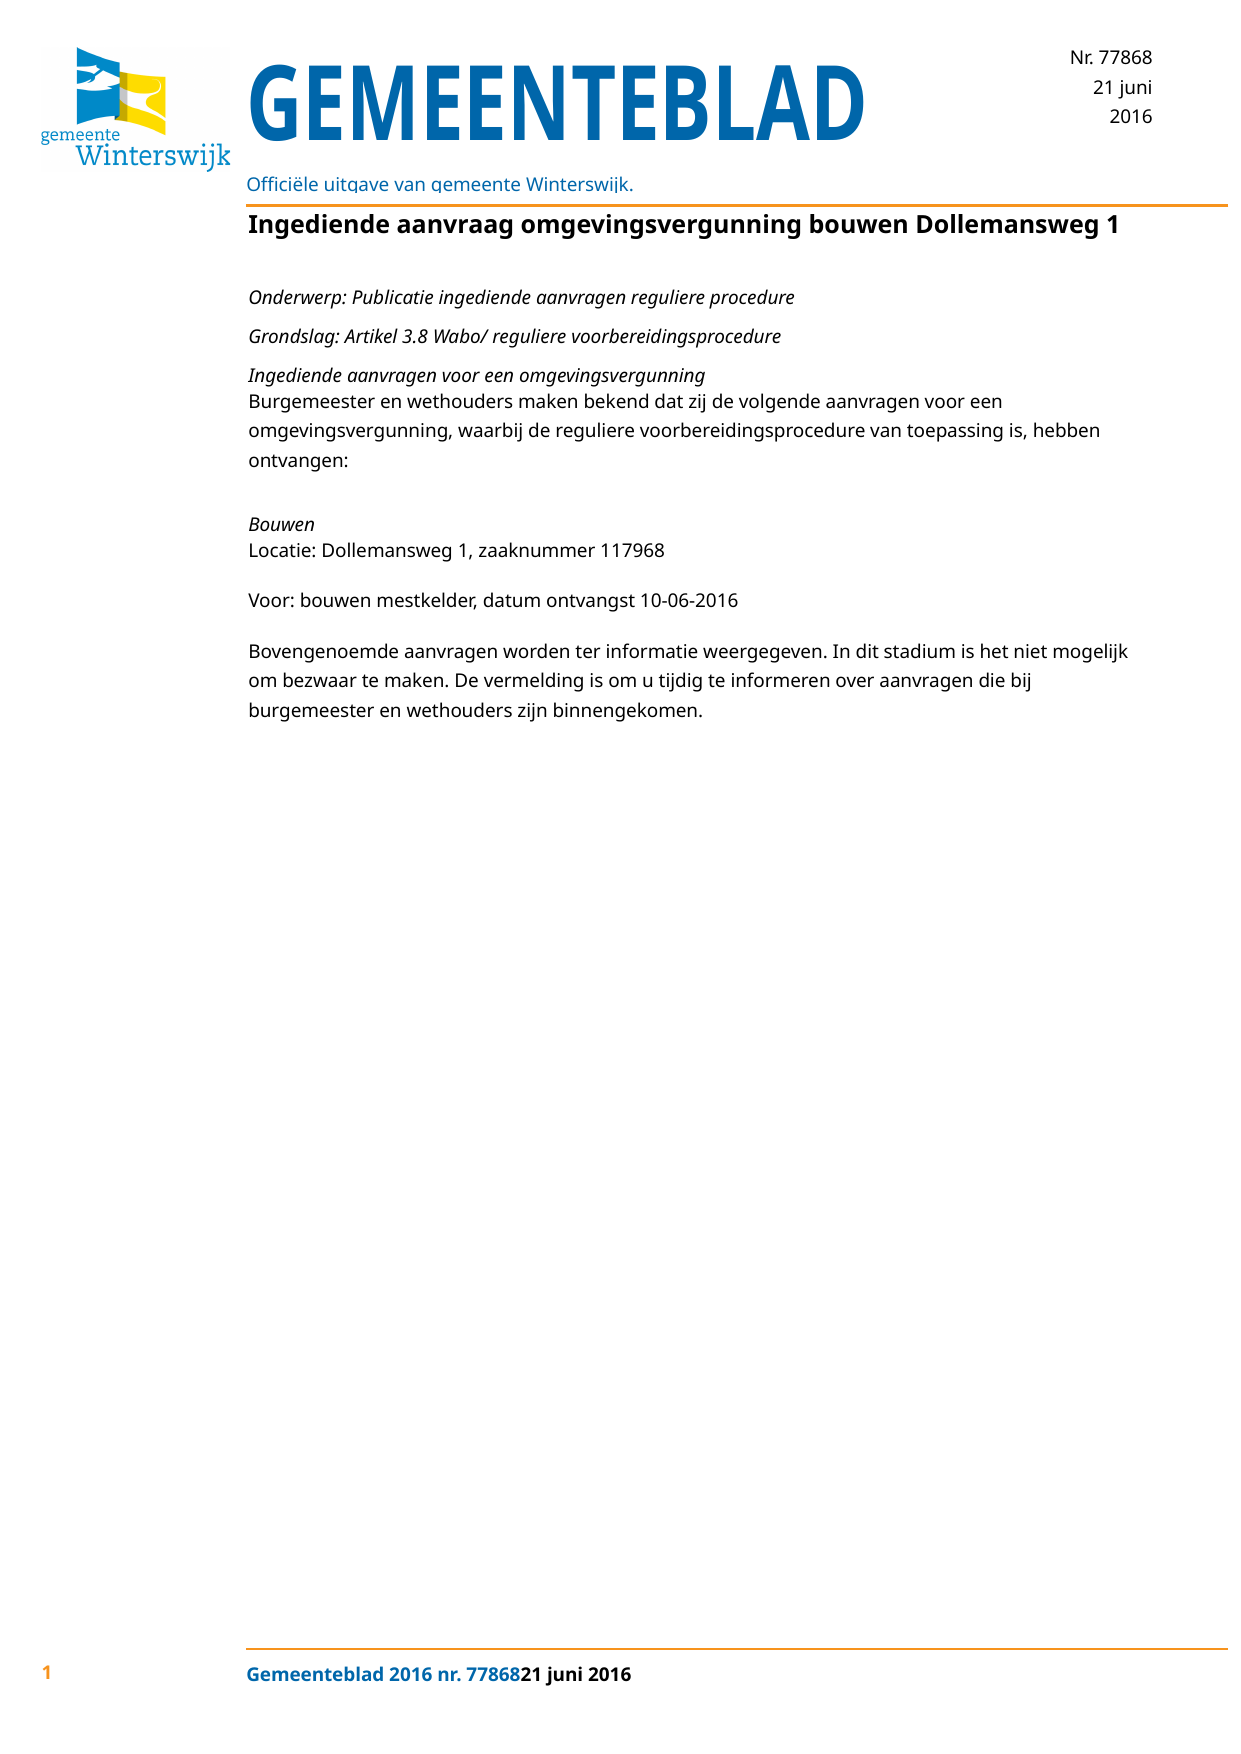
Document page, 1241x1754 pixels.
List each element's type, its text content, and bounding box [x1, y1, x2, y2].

text Burgemeester en wethouders maken bekend dat zij de volgende aanvragen voor een omgevingsvergunning, waarbij de reguliere voorbereidingsprocedure van toepassing is, hebben ontvangen: [248, 388, 1152, 473]
text Bovengenoemde aanvragen worden ter informatie weergegeven. In dit stadium is het niet mogelijk om bezwaar te maken. De vermelding is om u tijdig te informeren over aanvragen die bij burgemeester en wethouders zijn binnengekomen. [248, 638, 1152, 723]
text Bouwen [248, 511, 1152, 537]
text Locatie: Dollemansweg 1, zaaknummer 117968 [248, 537, 1152, 563]
text Onderwerp: Publicatie ingediende aanvragen reguliere procedure [248, 284, 1152, 309]
text Ingediende aanvraag omgevingsvergunning bouwen Dollemansweg 1 [248, 207, 1152, 241]
text Grondslag: Artikel 3.8 Wabo/ reguliere voorbereidingsprocedure [248, 323, 1152, 349]
picture [41, 47, 231, 172]
text Voor: bouwen mestkelder, datum ontvangst 10-06-2016 [248, 587, 1152, 613]
text Ingediende aanvragen voor een omgevingsvergunning [248, 362, 1152, 388]
picture [225, 153, 231, 162]
